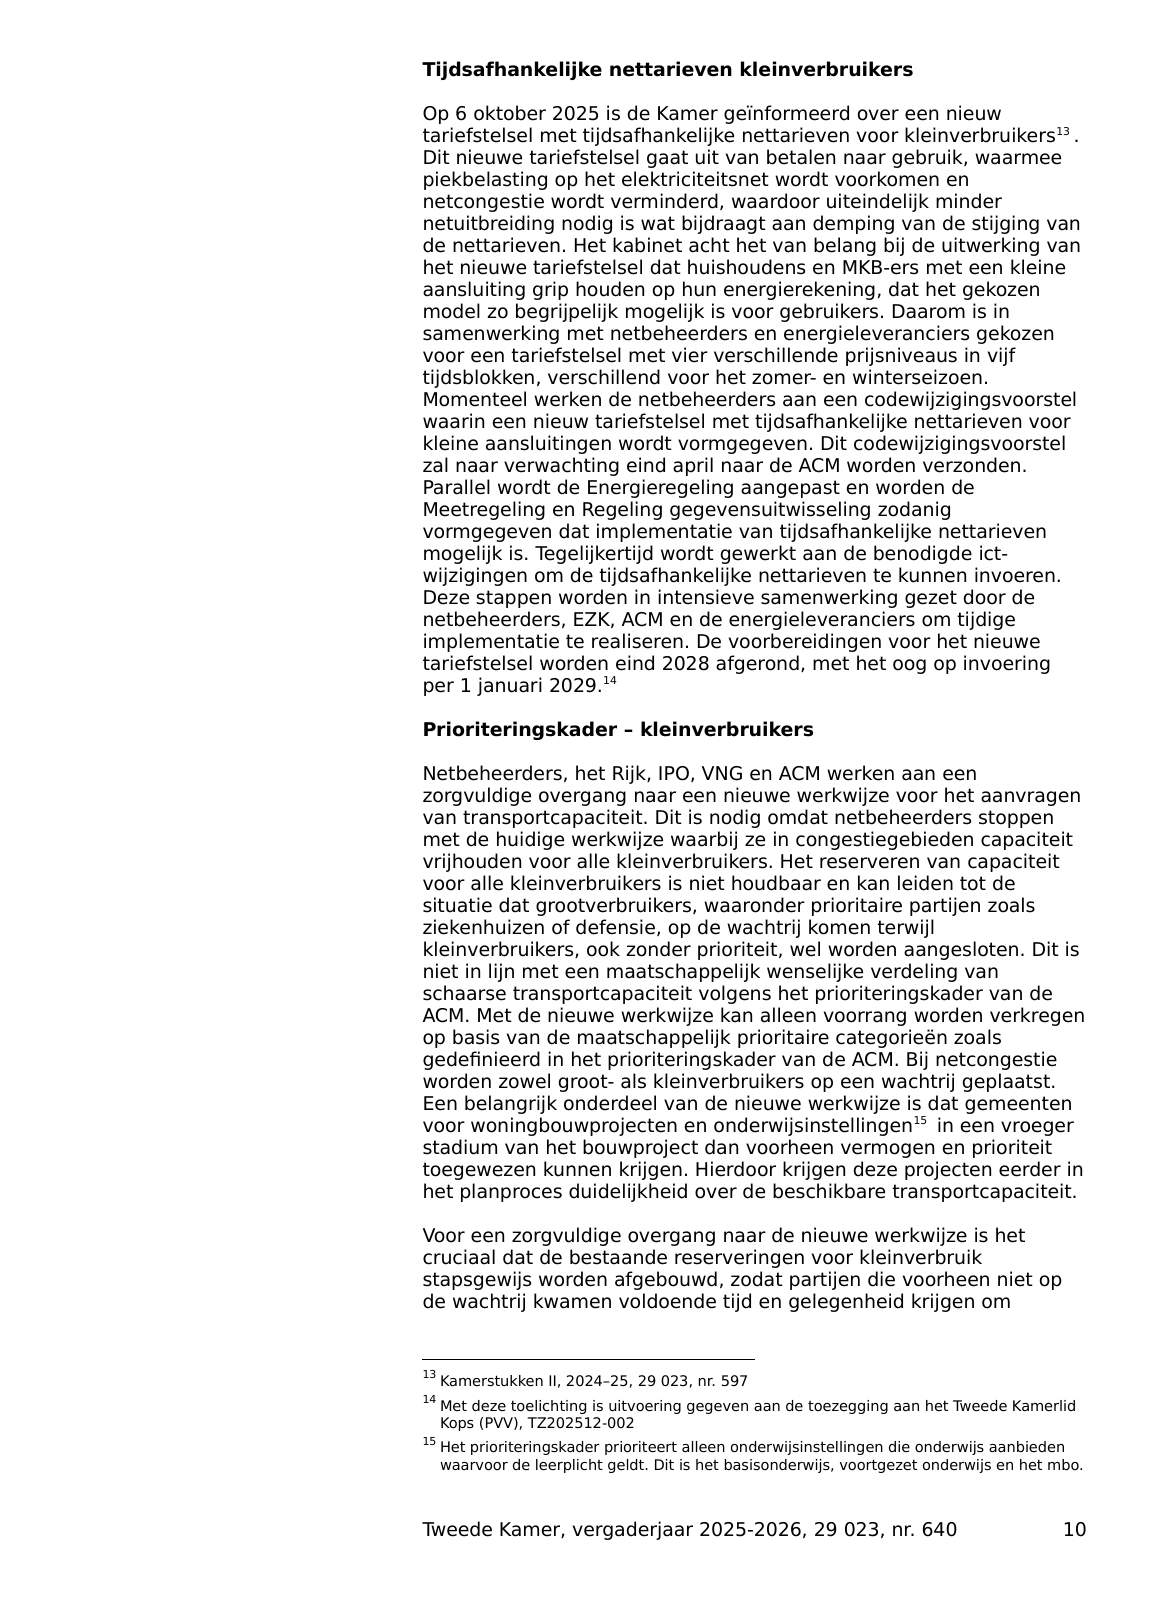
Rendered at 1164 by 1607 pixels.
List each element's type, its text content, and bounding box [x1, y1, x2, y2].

text Kamerstukken II, 2024–25, 29 023, nr. 597 [422, 1368, 1087, 1391]
text Op 6 oktober 2025 is de Kamer geïnformeerd over een nieuw tariefstelsel met tijdsafhankelijke nettarieven voor kleinverbruikers. Dit nieuwe tariefstelsel gaat uit van betalen naar gebruik, waarmee piekbelasting op het elektriciteitsnet wordt voorkomen en netcongestie wordt verminderd, waardoor uiteindelijk minder netuitbreiding nodig is wat bijdraagt aan demping van de stijging van de nettarieven. Het kabinet acht het van belang bij de uitwerking van het nieuwe tariefstelsel dat huishoudens en MKB-ers met een kleine aansluiting grip houden op hun energierekening, dat het gekozen model zo begrijpelijk mogelijk is voor gebruikers. Daarom is in samenwerking met netbeheerders en energieleveranciers gekozen voor een tariefstelsel met vier verschillende prijsniveaus in vijf tijdsblokken, verschillend voor het zomer- en winterseizoen. Momenteel werken de netbeheerders aan een codewijzigingsvoorstel waarin een nieuw tariefstelsel met tijdsafhankelijke nettarieven voor kleine aansluitingen wordt vormgegeven. Dit codewijzigingsvoorstel zal naar verwachting eind april naar de ACM worden verzonden. Parallel wordt de Energieregeling aangepast en worden de Meetregeling en Regeling gegevensuitwisseling zodanig vormgegeven dat implementatie van tijdsafhankelijke nettarieven mogelijk is. Tegelijkertijd wordt gewerkt aan de benodigde ict-wijzigingen om de tijdsafhankelijke nettarieven te kunnen invoeren. Deze stappen worden in intensieve samenwerking gezet door de netbeheerders, EZK, ACM en de energieleveranciers om tijdige implementatie te realiseren. De voorbereidingen voor het nieuwe tariefstelsel worden eind 2028 afgerond, met het oog op invoering per 1 januari 2029. [422, 103, 1087, 697]
text Het prioriteringskader prioriteert alleen onderwijsinstellingen die onderwijs aanbieden waarvoor de leerplicht geldt. Dit is het basisonderwijs, voortgezet onderwijs en het mbo. [422, 1435, 1087, 1474]
text Met deze toelichting is uitvoering gegeven aan de toezegging aan het Tweede Kamerlid Kops (PVV), TZ202512-002 [422, 1393, 1087, 1432]
subtitle Tijdsafhankelijke nettarieven kleinverbruikers [422, 59, 1087, 81]
text Netbeheerders, het Rijk, IPO, VNG en ACM werken aan een zorgvuldige overgang naar een nieuwe werkwijze voor het aanvragen van transportcapaciteit. Dit is nodig omdat netbeheerders stoppen met de huidige werkwijze waarbij ze in congestiegebieden capaciteit vrijhouden voor alle kleinverbruikers. Het reserveren van capaciteit voor alle kleinverbruikers is niet houdbaar en kan leiden tot de situatie dat grootverbruikers, waaronder prioritaire partijen zoals ziekenhuizen of defensie, op de wachtrij komen terwijl kleinverbruikers, ook zonder prioriteit, wel worden aangesloten. Dit is niet in lijn met een maatschappelijk wenselijke verdeling van schaarse transportcapaciteit volgens het prioriteringskader van de ACM. Met de nieuwe werkwijze kan alleen voorrang worden verkregen op basis van de maatschappelijk prioritaire categorieën zoals gedefinieerd in het prioriteringskader van de ACM. Bij netcongestie worden zowel groot- als kleinverbruikers op een wachtrij geplaatst. Een belangrijk onderdeel van de nieuwe werkwijze is dat gemeenten voor woningbouwprojecten en onderwijsinstellingen in een vroeger stadium van het bouwproject dan voorheen vermogen en prioriteit toegewezen kunnen krijgen. Hierdoor krijgen deze projecten eerder in het planproces duidelijkheid over de beschikbare transportcapaciteit. [422, 763, 1087, 1203]
subtitle Prioriteringskader – kleinverbruikers [422, 719, 1087, 741]
text Voor een zorgvuldige overgang naar de nieuwe werkwijze is het cruciaal dat de bestaande reserveringen voor kleinverbruik stapsgewijs worden afgebouwd, zodat partijen die voorheen niet op de wachtrij kwamen voldoende tijd en gelegenheid krijgen om [422, 1225, 1087, 1313]
